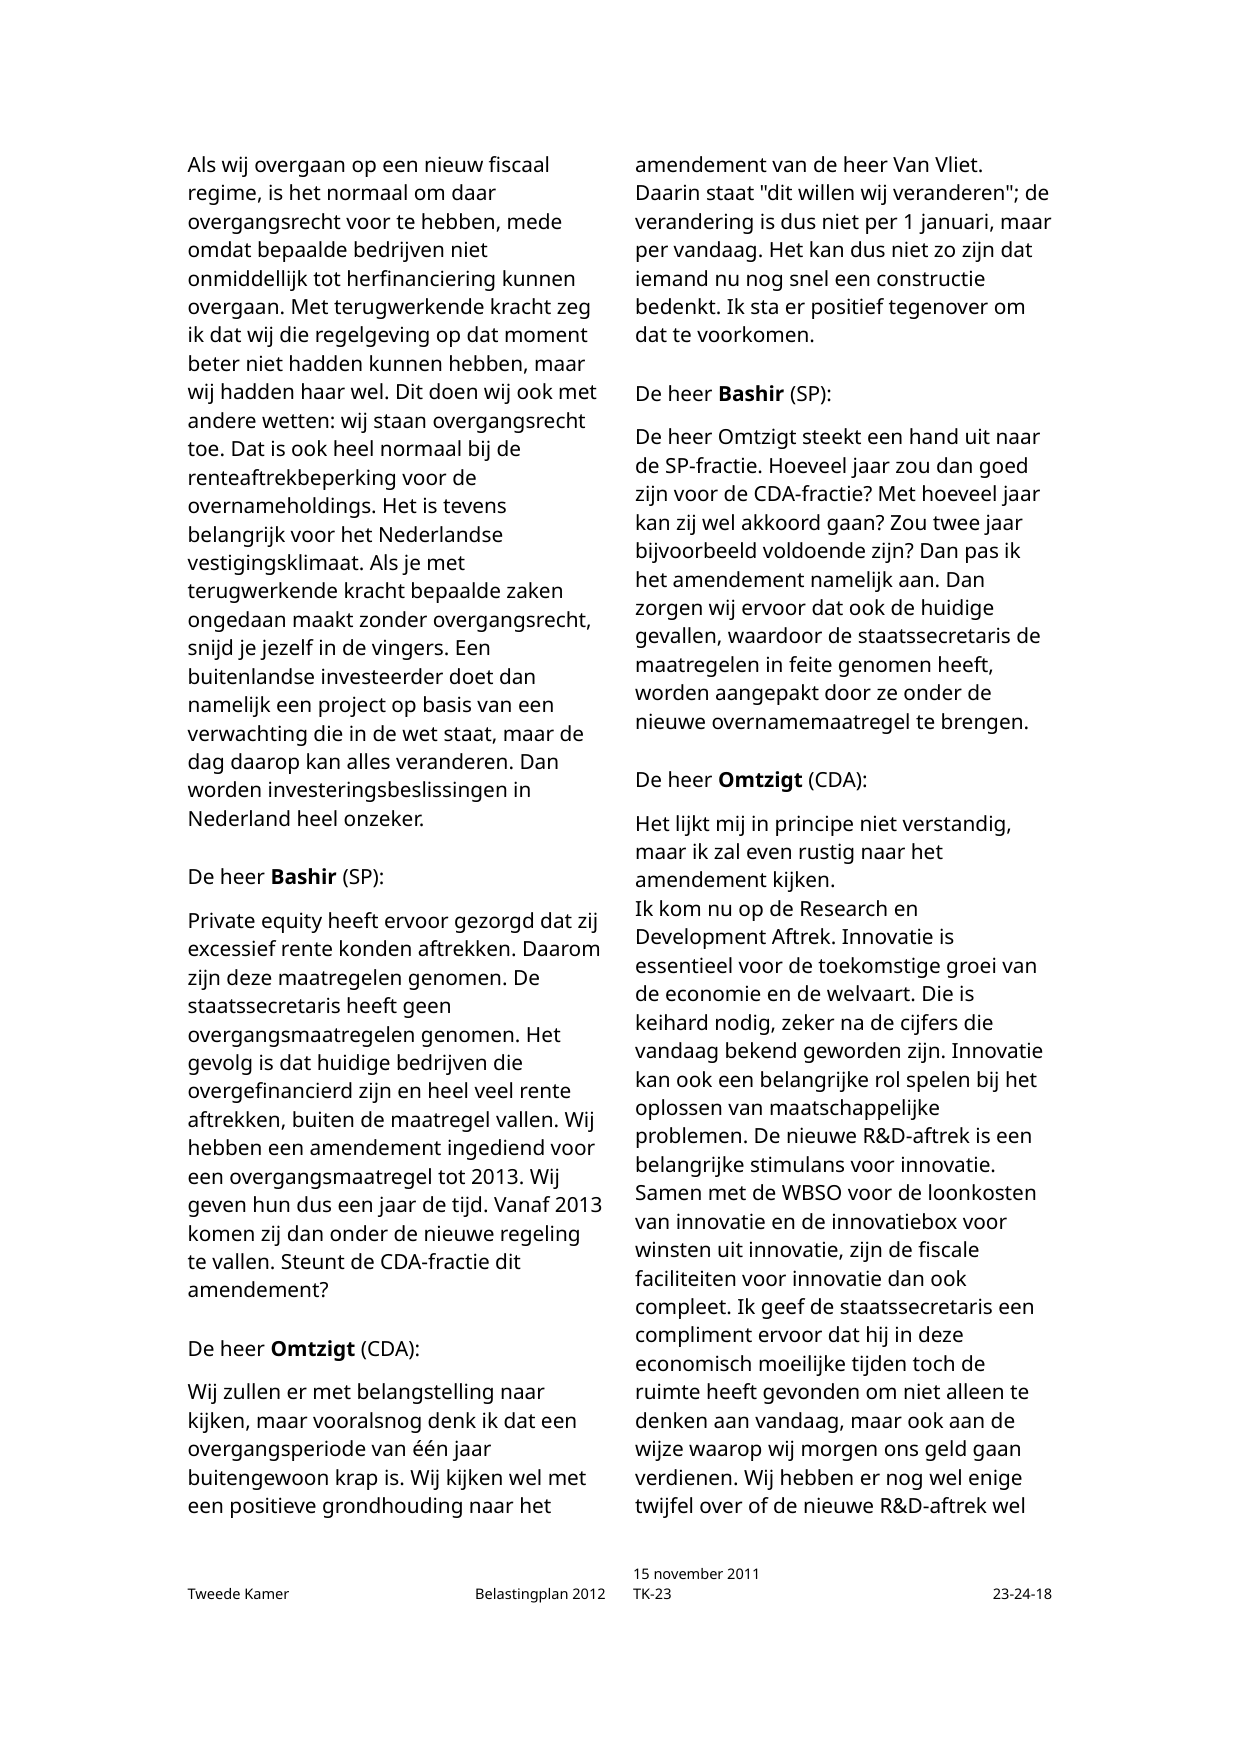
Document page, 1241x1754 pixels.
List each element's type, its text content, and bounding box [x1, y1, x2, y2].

text De heer Omtzigt steekt een hand uit naar de SP-fractie. Hoeveel jaar zou dan goed zijn voor de CDA-fractie? Met hoeveel jaar kan zij wel akkoord gaan? Zou twee jaar bijvoorbeeld voldoende zijn? Dan pas ik het amendement namelijk aan. Dan zorgen wij ervoor dat ook de huidige gevallen, waardoor de staatssecretaris de maatregelen in feite genomen heeft, worden aangepakt door ze onder de nieuwe overnamemaatregel te brengen. [635, 422, 1053, 735]
text amendement van de heer Van Vliet. Daarin staat "dit willen wij veranderen"; de verandering is dus niet per 1 januari, maar per vandaag. Het kan dus niet zo zijn dat iemand nu nog snel een constructie bedenkt. Ik sta er positief tegenover om dat te voorkomen. [635, 150, 1053, 349]
text Het lijkt mij in principe niet verstandig, maar ik zal even rustig naar het amendement kijken. [635, 809, 1053, 894]
text De heer Bashir (SP): [187, 862, 605, 891]
text Ik kom nu op de Research en Development Aftrek. Innovatie is essentieel voor de toekomstige groei van de economie en de welvaart. Die is keihard nodig, zeker na de cijfers die vandaag bekend geworden zijn. Innovatie kan ook een belangrijke rol spelen bij het oplossen van maatschappelijke problemen. De nieuwe R&D-aftrek is een belangrijke stimulans voor innovatie. Samen met de WBSO voor de loonkosten van innovatie en de innovatiebox voor winsten uit innovatie, zijn de fiscale faciliteiten voor innovatie dan ook compleet. Ik geef de staatssecretaris een compliment ervoor dat hij in deze economisch moeilijke tijden toch de ruimte heeft gevonden om niet alleen te denken aan vandaag, maar ook aan de wijze waarop wij morgen ons geld gaan verdienen. Wij hebben er nog wel enige twijfel over of de nieuwe R&D-aftrek wel [635, 894, 1053, 1520]
text Als wij overgaan op een nieuw fiscaal regime, is het normaal om daar overgangsrecht voor te hebben, mede omdat bepaalde bedrijven niet onmiddellijk tot herfinanciering kunnen overgaan. Met terugwerkende kracht zeg ik dat wij die regelgeving op dat moment beter niet hadden kunnen hebben, maar wij hadden haar wel. Dit doen wij ook met andere wetten: wij staan overgangsrecht toe. Dat is ook heel normaal bij de renteaftrekbeperking voor de overnameholdings. Het is tevens belangrijk voor het Nederlandse vestigingsklimaat. Als je met terugwerkende kracht bepaalde zaken ongedaan maakt zonder overgangsrecht, snijd je jezelf in de vingers. Een buitenlandse investeerder doet dan namelijk een project op basis van een verwachting die in de wet staat, maar de dag daarop kan alles veranderen. Dan worden investeringsbeslissingen in Nederland heel onzeker. [187, 150, 605, 832]
text De heer Omtzigt (CDA): [635, 765, 1053, 794]
text De heer Omtzigt (CDA): [187, 1334, 605, 1362]
text Private equity heeft ervoor gezorgd dat zij excessief rente konden aftrekken. Daarom zijn deze maatregelen genomen. De staatssecretaris heeft geen overgangsmaatregelen genomen. Het gevolg is dat huidige bedrijven die overgefinancierd zijn en heel veel rente aftrekken, buiten de maatregel vallen. Wij hebben een amendement ingediend voor een overgangsmaatregel tot 2013. Wij geven hun dus een jaar de tijd. Vanaf 2013 komen zij dan onder de nieuwe regeling te vallen. Steunt de CDA-fractie dit amendement? [187, 906, 605, 1304]
text De heer Bashir (SP): [635, 379, 1053, 407]
text Wij zullen er met belangstelling naar kijken, maar vooralsnog denk ik dat een overgangsperiode van één jaar buitengewoon krap is. Wij kijken wel met een positieve grondhouding naar het [187, 1377, 605, 1520]
